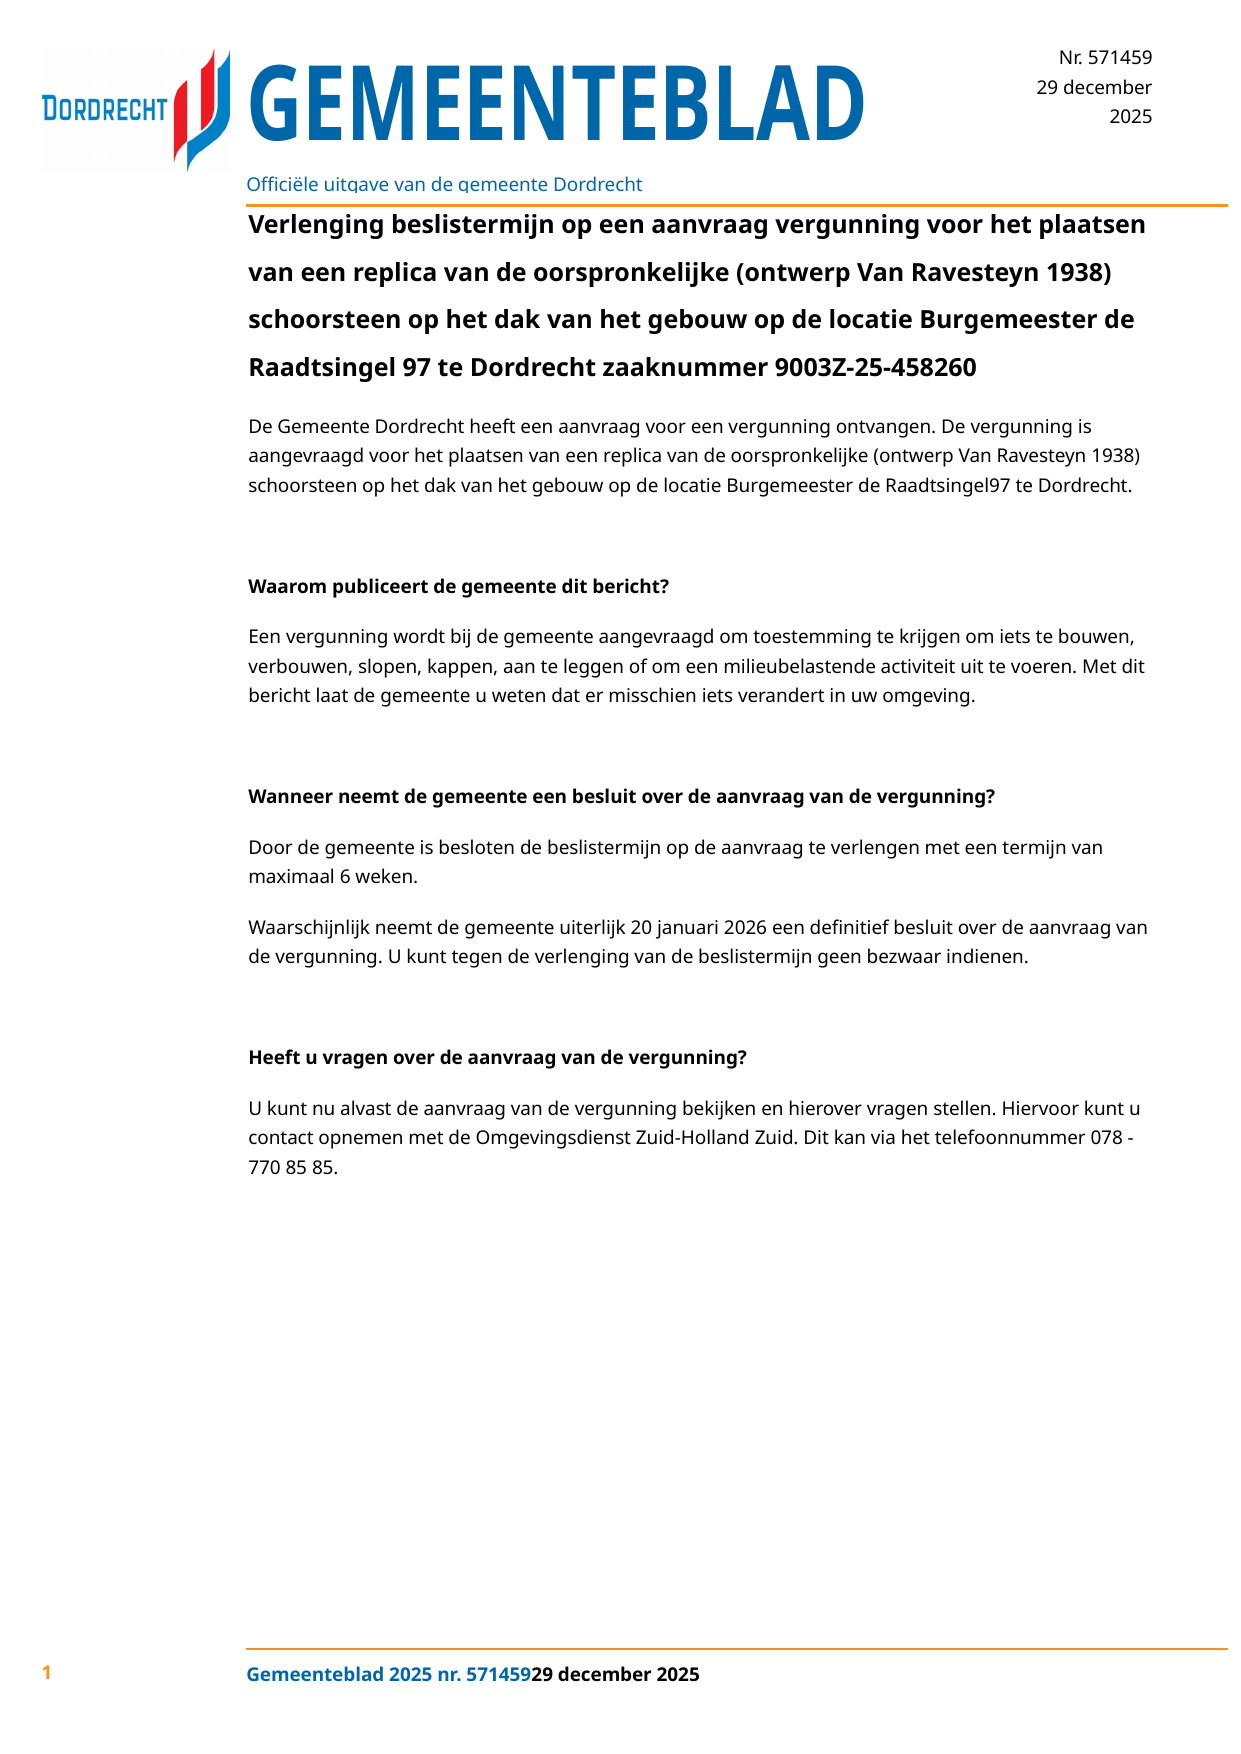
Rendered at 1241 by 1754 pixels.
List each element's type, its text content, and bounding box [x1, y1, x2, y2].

text Waarom publiceert de gemeente dit bericht? [248, 573, 1152, 599]
text Door de gemeente is besloten de beslistermijn op de aanvraag te verlengen met een termijn van maximaal 6 weken. [248, 834, 1152, 889]
text U kunt nu alvast de aanvraag van de vergunning bekijken en hierover vragen stellen. Hiervoor kunt u contact opnemen met de Omgevingsdienst Zuid-Holland Zuid. Dit kan via het telefoonnummer 078 - 770 85 85. [248, 1095, 1152, 1180]
text De Gemeente Dordrecht heeft een aanvraag voor een vergunning ontvangen. De vergunning is aangevraagd voor het plaatsen van een replica van de oorspronkelijke (ontwerp Van Ravesteyn 1938) schoorsteen op het dak van het gebouw op de locatie Burgemeester de Raadtsingel97 te Dordrecht. [248, 413, 1152, 498]
text Een vergunning wordt bij de gemeente aangevraagd om toestemming te krijgen om iets te bouwen, verbouwen, slopen, kappen, aan te leggen of om een milieubelastende activiteit uit te voeren. Met dit bericht laat de gemeente u weten dat er misschien iets verandert in uw omgeving. [248, 623, 1152, 708]
text Wanneer neemt de gemeente een besluit over de aanvraag van de vergunning? [248, 783, 1152, 809]
text Heeft u vragen over de aanvraag van de vergunning? [248, 1044, 1152, 1070]
picture [41, 47, 231, 172]
text Verlenging beslistermijn op een aanvraag vergunning voor het plaatsen van een replica van de oorspronkelijke (ontwerp Van Ravesteyn 1938) schoorsteen op het dak van het gebouw op de locatie Burgemeester de Raadtsingel 97 te Dordrecht zaaknummer 9003Z-25-458260 [248, 207, 1152, 384]
text Waarschijnlijk neemt de gemeente uiterlijk 20 januari 2026 een definitief besluit over de aanvraag van de vergunning. U kunt tegen de verlenging van de beslistermijn geen bezwaar indienen. [248, 914, 1152, 969]
